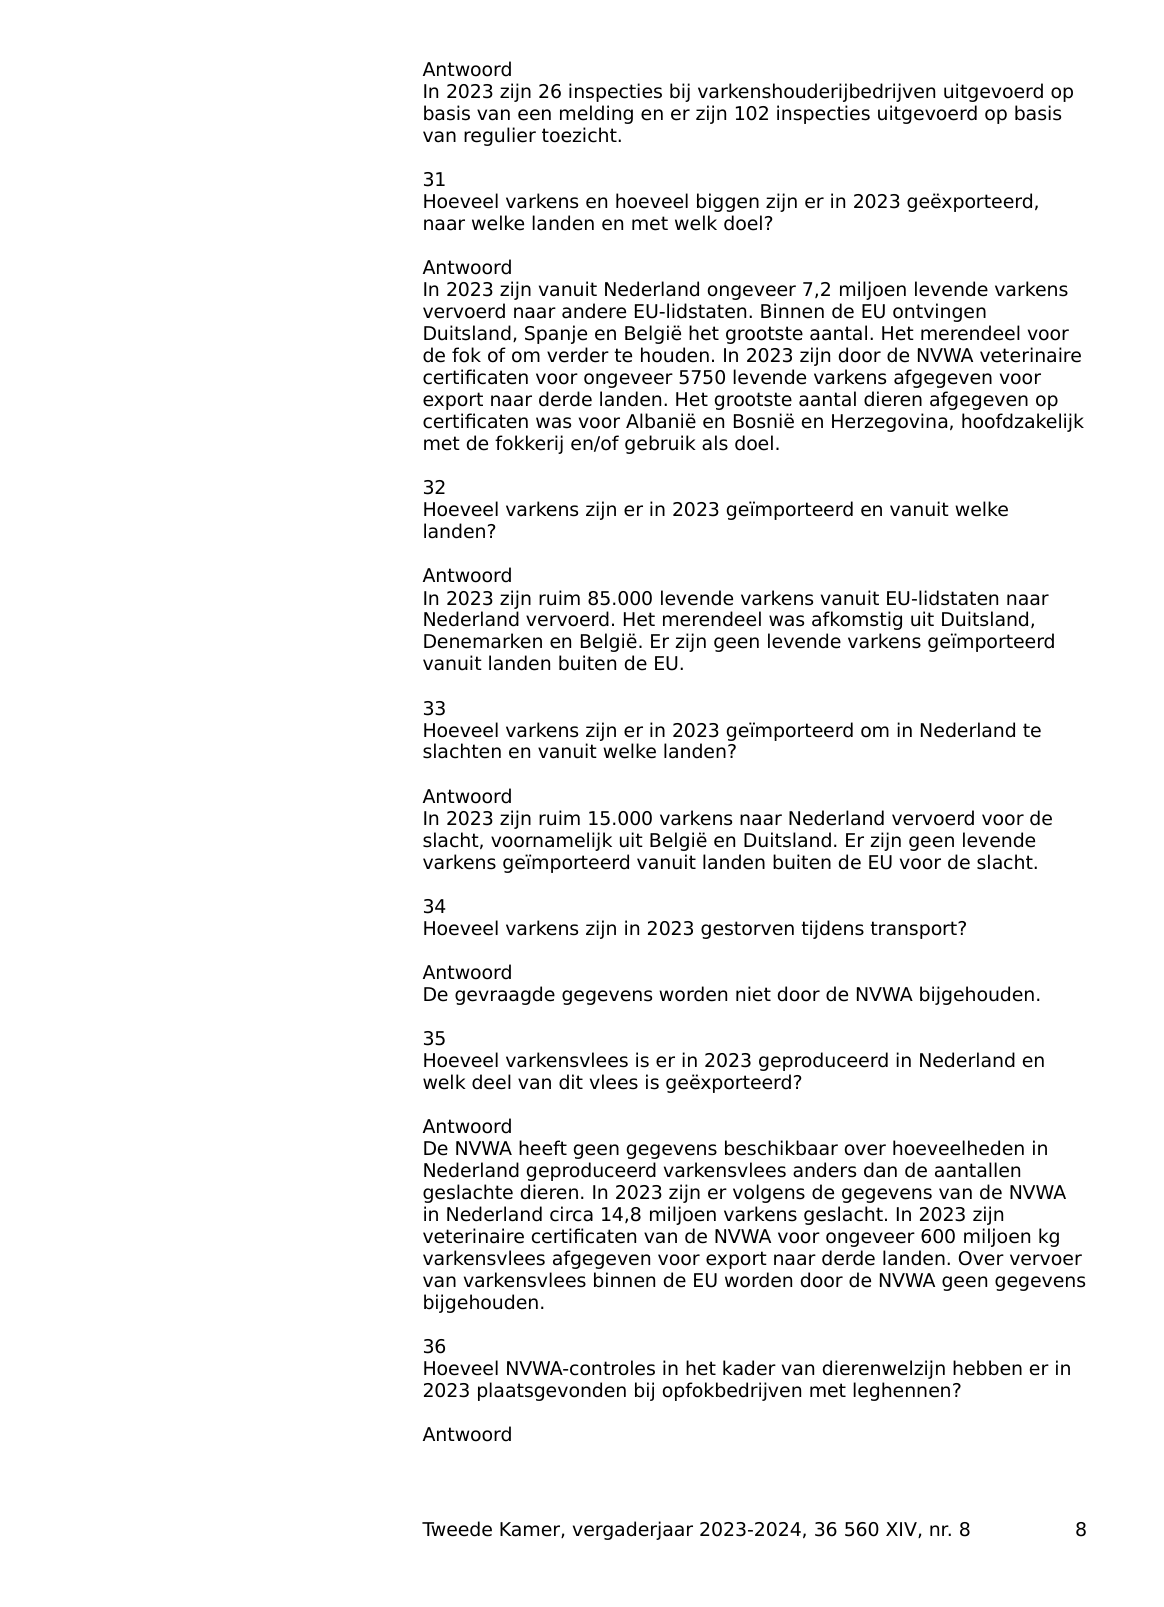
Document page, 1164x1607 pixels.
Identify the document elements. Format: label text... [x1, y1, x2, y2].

text 33 [422, 697, 1087, 719]
text Hoeveel varkensvlees is er in 2023 geproduceerd in Nederland en welk deel van dit vlees is geëxporteerd? [422, 1050, 1087, 1094]
text Antwoord [422, 786, 1087, 808]
text 34 [422, 896, 1087, 918]
text In 2023 zijn ruim 15.000 varkens naar Nederland vervoerd voor de slacht, voornamelijk uit België en Duitsland. Er zijn geen levende varkens geïmporteerd vanuit landen buiten de EU voor de slacht. [422, 808, 1087, 873]
text In 2023 zijn vanuit Nederland ongeveer 7,2 miljoen levende varkens vervoerd naar andere EU-lidstaten. Binnen de EU ontvingen Duitsland, Spanje en België het grootste aantal. Het merendeel voor de fok of om verder te houden. In 2023 zijn door de NVWA veterinaire certificaten voor ongeveer 5750 levende varkens afgegeven voor export naar derde landen. Het grootste aantal dieren afgegeven op certificaten was voor Albanië en Bosnië en Herzegovina, hoofdzakelijk met de fokkerij en/of gebruik als doel. [422, 279, 1087, 455]
text Hoeveel varkens zijn er in 2023 geïmporteerd en vanuit welke landen? [422, 499, 1087, 543]
text Hoeveel varkens en hoeveel biggen zijn er in 2023 geëxporteerd, naar welke landen en met welk doel? [422, 191, 1087, 235]
text Hoeveel NVWA-controles in het kader van dierenwelzijn hebben er in 2023 plaatsgevonden bij opfokbedrijven met leghennen? [422, 1358, 1087, 1402]
text Antwoord [422, 59, 1087, 81]
text 31 [422, 169, 1087, 191]
text De gevraagde gegevens worden niet door de NVWA bijgehouden. [422, 984, 1087, 1006]
text In 2023 zijn ruim 85.000 levende varkens vanuit EU-lidstaten naar Nederland vervoerd. Het merendeel was afkomstig uit Duitsland, Denemarken en België. Er zijn geen levende varkens geïmporteerd vanuit landen buiten de EU. [422, 587, 1087, 675]
text Hoeveel varkens zijn er in 2023 geïmporteerd om in Nederland te slachten en vanuit welke landen? [422, 719, 1087, 763]
text Antwoord [422, 1424, 1087, 1446]
text Antwoord [422, 1116, 1087, 1138]
text In 2023 zijn 26 inspecties bij varkenshouderijbedrijven uitgevoerd op basis van een melding en er zijn 102 inspecties uitgevoerd op basis van regulier toezicht. [422, 81, 1087, 147]
text Hoeveel varkens zijn in 2023 gestorven tijdens transport? [422, 918, 1087, 940]
text Antwoord [422, 565, 1087, 587]
text De NVWA heeft geen gegevens beschikbaar over hoeveelheden in Nederland geproduceerd varkensvlees anders dan de aantallen geslachte dieren. In 2023 zijn er volgens de gegevens van de NVWA in Nederland circa 14,8 miljoen varkens geslacht. In 2023 zijn veterinaire certificaten van de NVWA voor ongeveer 600 miljoen kg varkensvlees afgegeven voor export naar derde landen. Over vervoer van varkensvlees binnen de EU worden door de NVWA geen gegevens bijgehouden. [422, 1138, 1087, 1314]
text Antwoord [422, 257, 1087, 279]
text 36 [422, 1336, 1087, 1358]
text 32 [422, 477, 1087, 499]
text Antwoord [422, 962, 1087, 984]
text 35 [422, 1028, 1087, 1050]
